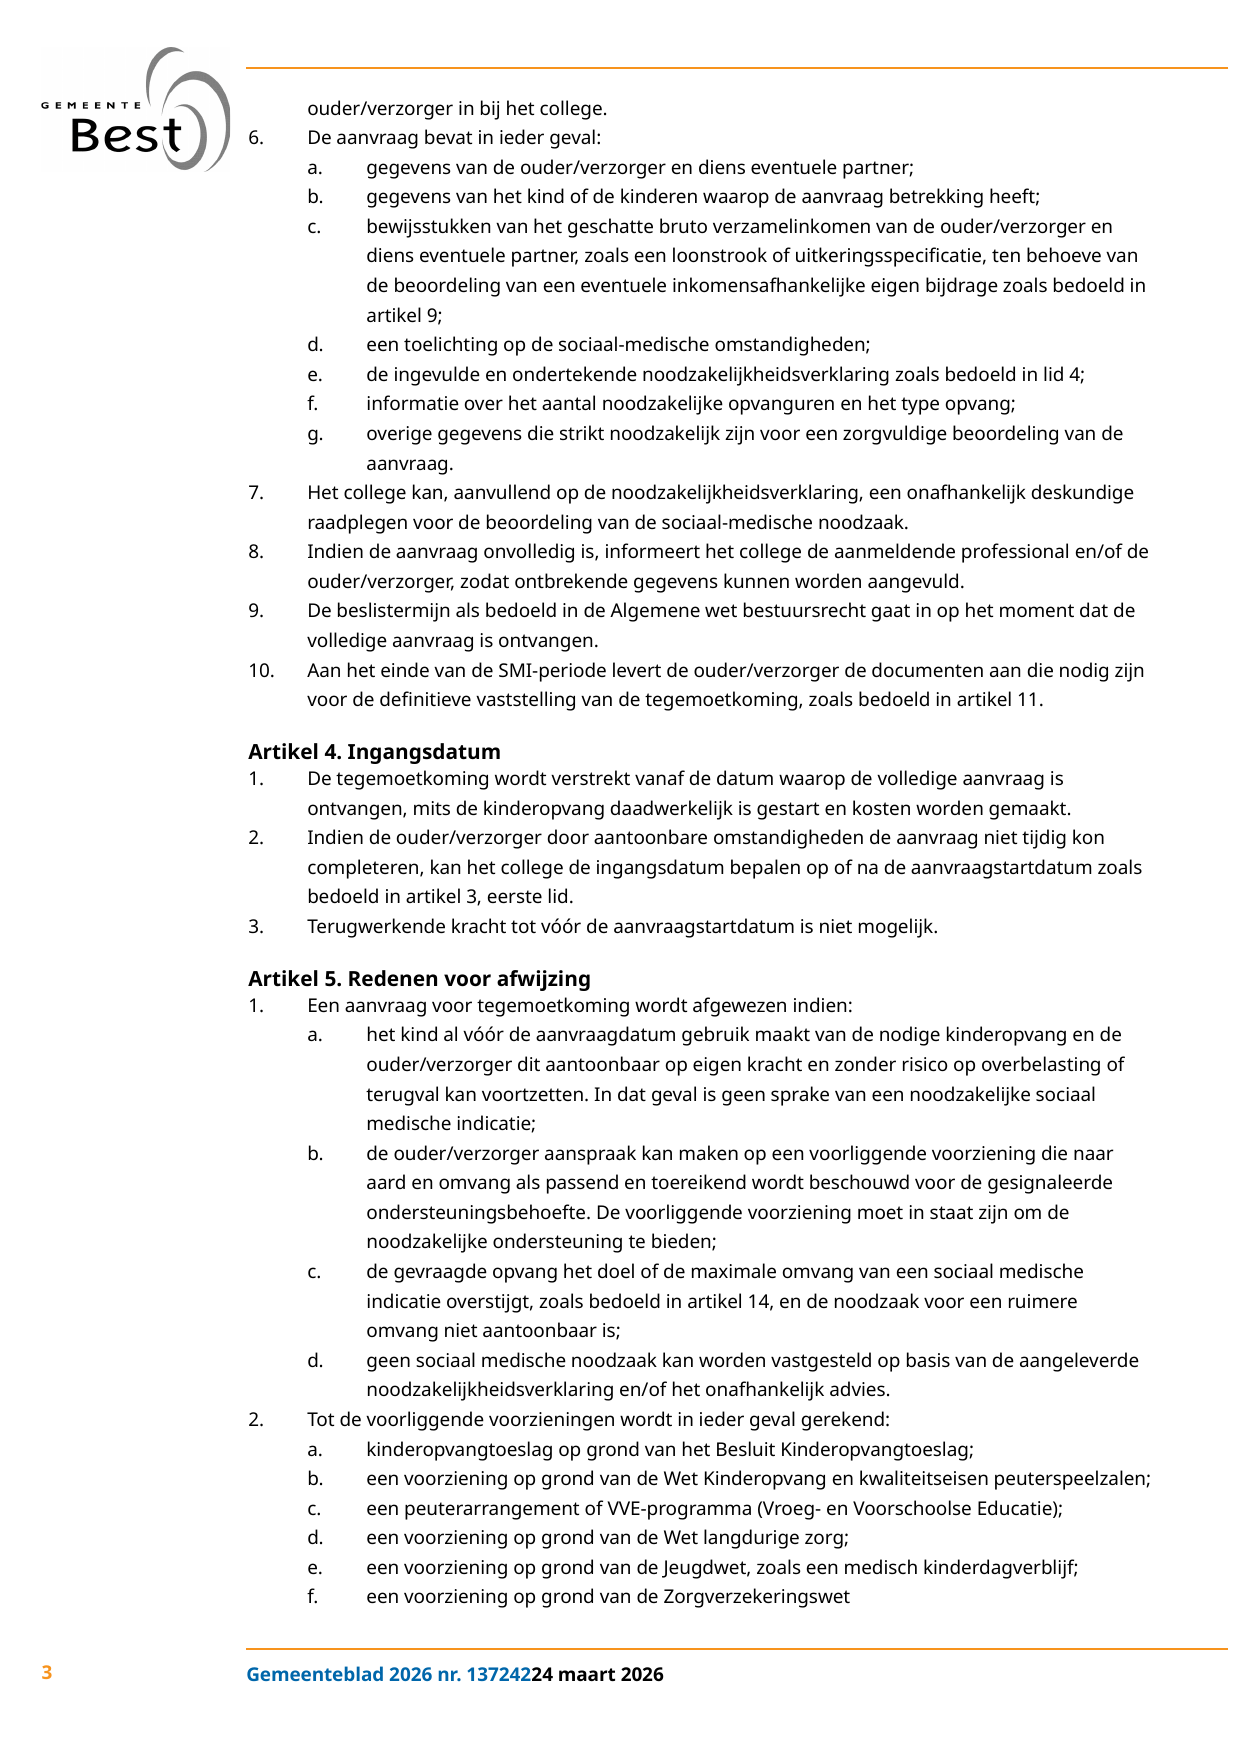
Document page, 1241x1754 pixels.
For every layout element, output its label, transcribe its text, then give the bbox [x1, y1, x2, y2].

list het kind al vóór de aanvraagdatum gebruik maakt van de nodige kinderopvang en de ouder/verzorger dit aantoonbaar op eigen kracht en zonder risico op overbelasting of terugval kan voortzetten. In dat geval is geen sprake van een noodzakelijke sociaal medische indicatie; [307, 1022, 1152, 1136]
list een toelichting op de sociaal-medische omstandigheden; [307, 331, 1152, 357]
list ouder/verzorger in bij het college. [248, 95, 1152, 121]
list Terugwerkende kracht tot vóór de aanvraagstartdatum is niet mogelijk. [248, 913, 1152, 939]
list de ingevulde en ondertekende noodzakelijkheidsverklaring zoals bedoeld in lid 4; [307, 361, 1152, 387]
list De beslistermijn als bedoeld in de Algemene wet bestuursrecht gaat in op het moment dat de volledige aanvraag is ontvangen. [248, 598, 1152, 653]
list De aanvraag bevat in ieder geval: [248, 124, 1152, 150]
list de gevraagde opvang het doel of de maximale omvang van een sociaal medische indicatie overstijgt, zoals bedoeld in artikel 14, en de noodzaak voor een ruimere omvang niet aantoonbaar is; [307, 1258, 1152, 1343]
list gegevens van de ouder/verzorger en diens eventuele partner; [307, 154, 1152, 180]
list geen sociaal medische noodzaak kan worden vastgesteld op basis van de aangeleverde noodzakelijkheidsverklaring en/of het onafhankelijk advies. [307, 1347, 1152, 1402]
list Het college kan, aanvullend op de noodzakelijkheidsverklaring, een onafhankelijk deskundige raadplegen voor de beoordeling van de sociaal-medische noodzaak. [248, 479, 1152, 535]
text Artikel 4. Ingangsdatum [248, 737, 1152, 765]
list overige gegevens die strikt noodzakelijk zijn voor een zorgvuldige beoordeling van de aanvraag. [307, 420, 1152, 476]
list Tot de voorliggende voorzieningen wordt in ieder geval gerekend: [248, 1406, 1152, 1432]
list De tegemoetkoming wordt verstrekt vanaf de datum waarop de volledige aanvraag is ontvangen, mits de kinderopvang daadwerkelijk is gestart en kosten worden gemaakt. [248, 765, 1152, 821]
list een voorziening op grond van de Zorgverzekeringswet [307, 1584, 1152, 1609]
list een peuterarrangement of VVE-programma (Vroeg- en Voorschoolse Educatie); [307, 1495, 1152, 1521]
list bewijsstukken van het geschatte bruto verzamelinkomen van de ouder/verzorger en diens eventuele partner, zoals een loonstrook of uitkeringsspecificatie, ten behoeve van de beoordeling van een eventuele inkomensafhankelijke eigen bijdrage zoals bedoeld in artikel 9; [307, 213, 1152, 328]
list Een aanvraag voor tegemoetkoming wordt afgewezen indien: [248, 992, 1152, 1018]
list kinderopvangtoeslag op grond van het Besluit Kinderopvangtoeslag; [307, 1436, 1152, 1462]
picture [41, 47, 231, 172]
list Indien de ouder/verzorger door aantoonbare omstandigheden de aanvraag niet tijdig kon completeren, kan het college de ingangsdatum bepalen op of na de aanvraagstartdatum zoals bedoeld in artikel 3, eerste lid. [248, 824, 1152, 909]
list een voorziening op grond van de Wet Kinderopvang en kwaliteitseisen peuterspeelzalen; [307, 1465, 1152, 1491]
list Indien de aanvraag onvolledig is, informeert het college de aanmeldende professional en/of de ouder/verzorger, zodat ontbrekende gegevens kunnen worden aangevuld. [248, 538, 1152, 594]
list informatie over het aantal noodzakelijke opvanguren en het type opvang; [307, 391, 1152, 416]
list Aan het einde van de SMI-periode levert de ouder/verzorger de documenten aan die nodig zijn voor de definitieve vaststelling van de tegemoetkoming, zoals bedoeld in artikel 11. [248, 657, 1152, 712]
list de ouder/verzorger aanspraak kan maken op een voorliggende voorziening die naar aard en omvang als passend en toereikend wordt beschouwd voor de gesignaleerde ondersteuningsbehoefte. De voorliggende voorziening moet in staat zijn om de noodzakelijke ondersteuning te bieden; [307, 1140, 1152, 1254]
list gegevens van het kind of de kinderen waarop de aanvraag betrekking heeft; [307, 183, 1152, 209]
list een voorziening op grond van de Wet langdurige zorg; [307, 1524, 1152, 1550]
list een voorziening op grond van de Jeugdwet, zoals een medisch kinderdagverblijf; [307, 1554, 1152, 1580]
text Artikel 5. Redenen voor afwijzing [248, 964, 1152, 992]
